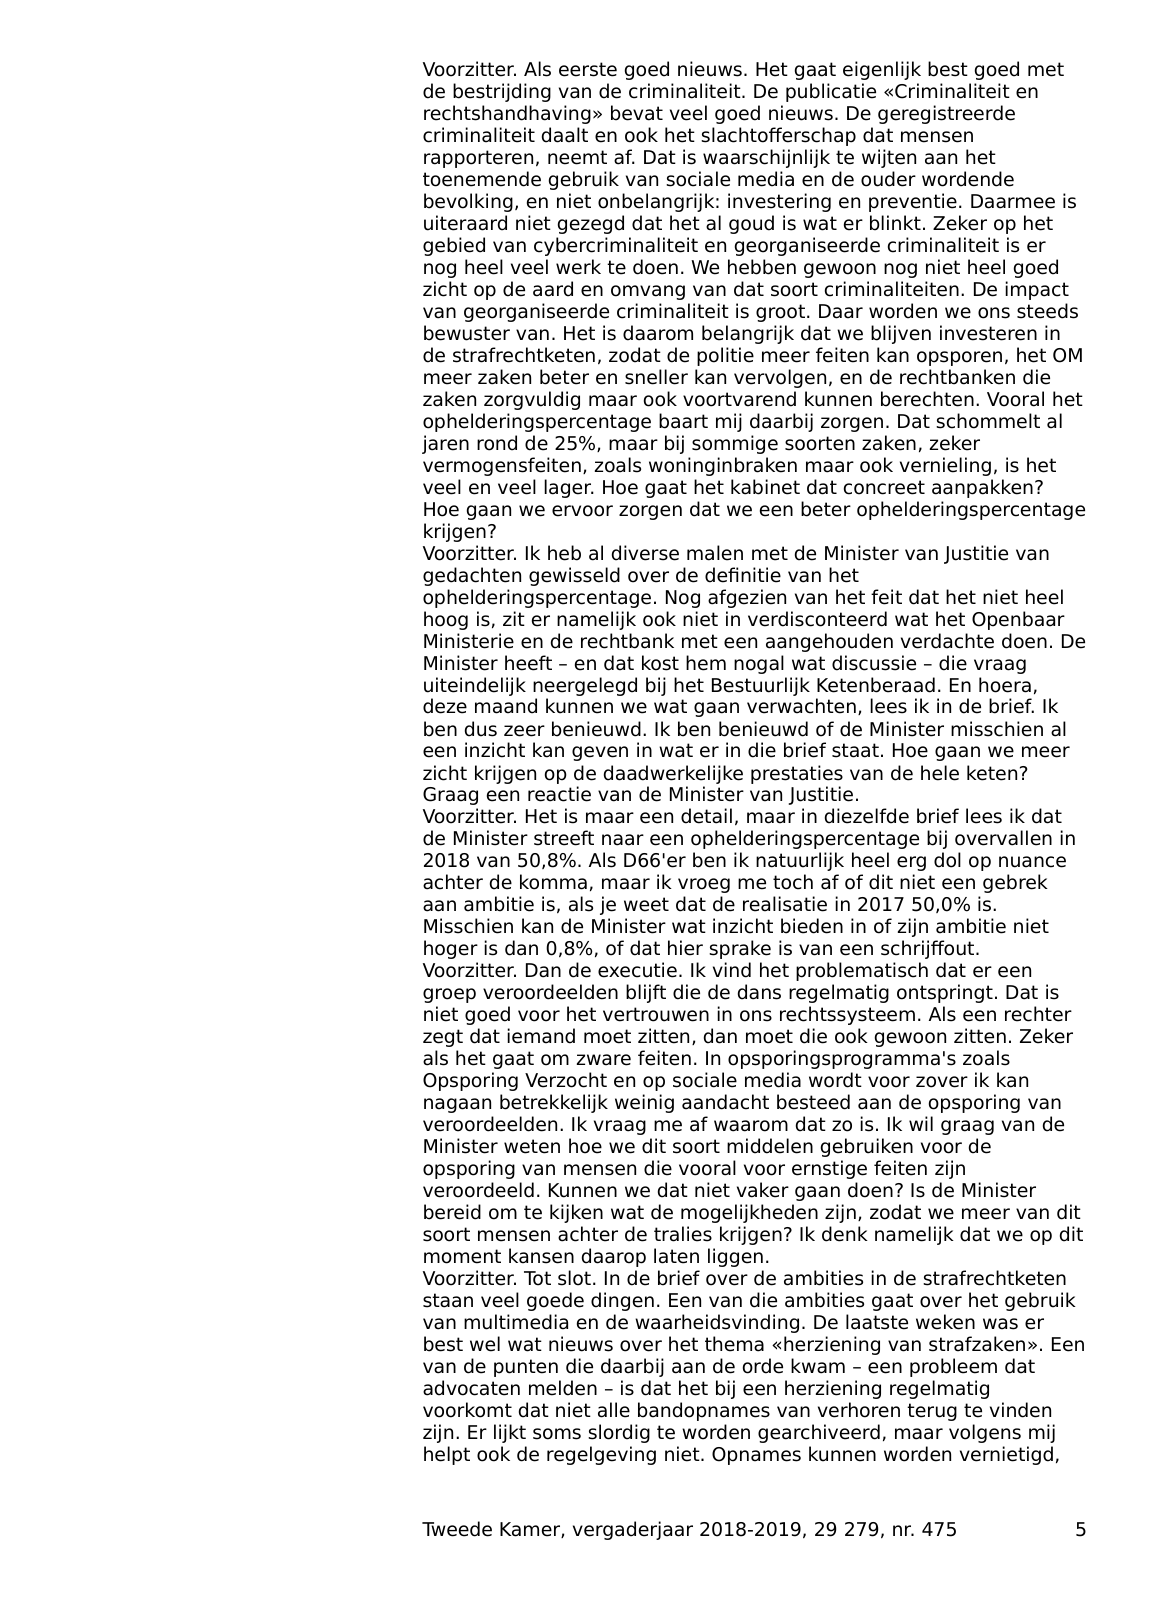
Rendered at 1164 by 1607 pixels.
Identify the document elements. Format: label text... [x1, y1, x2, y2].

text Voorzitter. Als eerste goed nieuws. Het gaat eigenlijk best goed met de bestrijding van de criminaliteit. De publicatie «Criminaliteit en rechtshandhaving» bevat veel goed nieuws. De geregistreerde criminaliteit daalt en ook het slachtofferschap dat mensen rapporteren, neemt af. Dat is waarschijnlijk te wijten aan het toenemende gebruik van sociale media en de ouder wordende bevolking, en niet onbelangrijk: investering en preventie. Daarmee is uiteraard niet gezegd dat het al goud is wat er blinkt. Zeker op het gebied van cybercriminaliteit en georganiseerde criminaliteit is er nog heel veel werk te doen. We hebben gewoon nog niet heel goed zicht op de aard en omvang van dat soort criminaliteiten. De impact van georganiseerde criminaliteit is groot. Daar worden we ons steeds bewuster van. Het is daarom belangrijk dat we blijven investeren in de strafrechtketen, zodat de politie meer feiten kan opsporen, het OM meer zaken beter en sneller kan vervolgen, en de rechtbanken die zaken zorgvuldig maar ook voortvarend kunnen berechten. Vooral het ophelderingspercentage baart mij daarbij zorgen. Dat schommelt al jaren rond de 25%, maar bij sommige soorten zaken, zeker vermogensfeiten, zoals woninginbraken maar ook vernieling, is het veel en veel lager. Hoe gaat het kabinet dat concreet aanpakken? Hoe gaan we ervoor zorgen dat we een beter ophelderingspercentage krijgen? [422, 59, 1087, 543]
text Voorzitter. Tot slot. In de brief over de ambities in de strafrechtketen staan veel goede dingen. Een van die ambities gaat over het gebruik van multimedia en de waarheidsvinding. De laatste weken was er best wel wat nieuws over het thema «herziening van strafzaken». Een van de punten die daarbij aan de orde kwam – een probleem dat advocaten melden – is dat het bij een herziening regelmatig voorkomt dat niet alle bandopnames van verhoren terug te vinden zijn. Er lijkt soms slordig te worden gearchiveerd, maar volgens mij helpt ook de regelgeving niet. Opnames kunnen worden vernietigd, [422, 1268, 1087, 1466]
text Voorzitter. Ik heb al diverse malen met de Minister van Justitie van gedachten gewisseld over de definitie van het ophelderingspercentage. Nog afgezien van het feit dat het niet heel hoog is, zit er namelijk ook niet in verdisconteerd wat het Openbaar Ministerie en de rechtbank met een aangehouden verdachte doen. De Minister heeft – en dat kost hem nogal wat discussie – die vraag uiteindelijk neergelegd bij het Bestuurlijk Ketenberaad. En hoera, deze maand kunnen we wat gaan verwachten, lees ik in de brief. Ik ben dus zeer benieuwd. Ik ben benieuwd of de Minister misschien al een inzicht kan geven in wat er in die brief staat. Hoe gaan we meer zicht krijgen op de daadwerkelijke prestaties van de hele keten? Graag een reactie van de Minister van Justitie. [422, 543, 1087, 806]
text Voorzitter. Het is maar een detail, maar in diezelfde brief lees ik dat de Minister streeft naar een ophelderingspercentage bij overvallen in 2018 van 50,8%. Als D66'er ben ik natuurlijk heel erg dol op nuance achter de komma, maar ik vroeg me toch af of dit niet een gebrek aan ambitie is, als je weet dat de realisatie in 2017 50,0% is. Misschien kan de Minister wat inzicht bieden in of zijn ambitie niet hoger is dan 0,8%, of dat hier sprake is van een schrijffout. [422, 806, 1087, 960]
text Voorzitter. Dan de executie. Ik vind het problematisch dat er een groep veroordeelden blijft die de dans regelmatig ontspringt. Dat is niet goed voor het vertrouwen in ons rechtssysteem. Als een rechter zegt dat iemand moet zitten, dan moet die ook gewoon zitten. Zeker als het gaat om zware feiten. In opsporingsprogramma's zoals Opsporing Verzocht en op sociale media wordt voor zover ik kan nagaan betrekkelijk weinig aandacht besteed aan de opsporing van veroordeelden. Ik vraag me af waarom dat zo is. Ik wil graag van de Minister weten hoe we dit soort middelen gebruiken voor de opsporing van mensen die vooral voor ernstige feiten zijn veroordeeld. Kunnen we dat niet vaker gaan doen? Is de Minister bereid om te kijken wat de mogelijkheden zijn, zodat we meer van dit soort mensen achter de tralies krijgen? Ik denk namelijk dat we op dit moment kansen daarop laten liggen. [422, 960, 1087, 1268]
